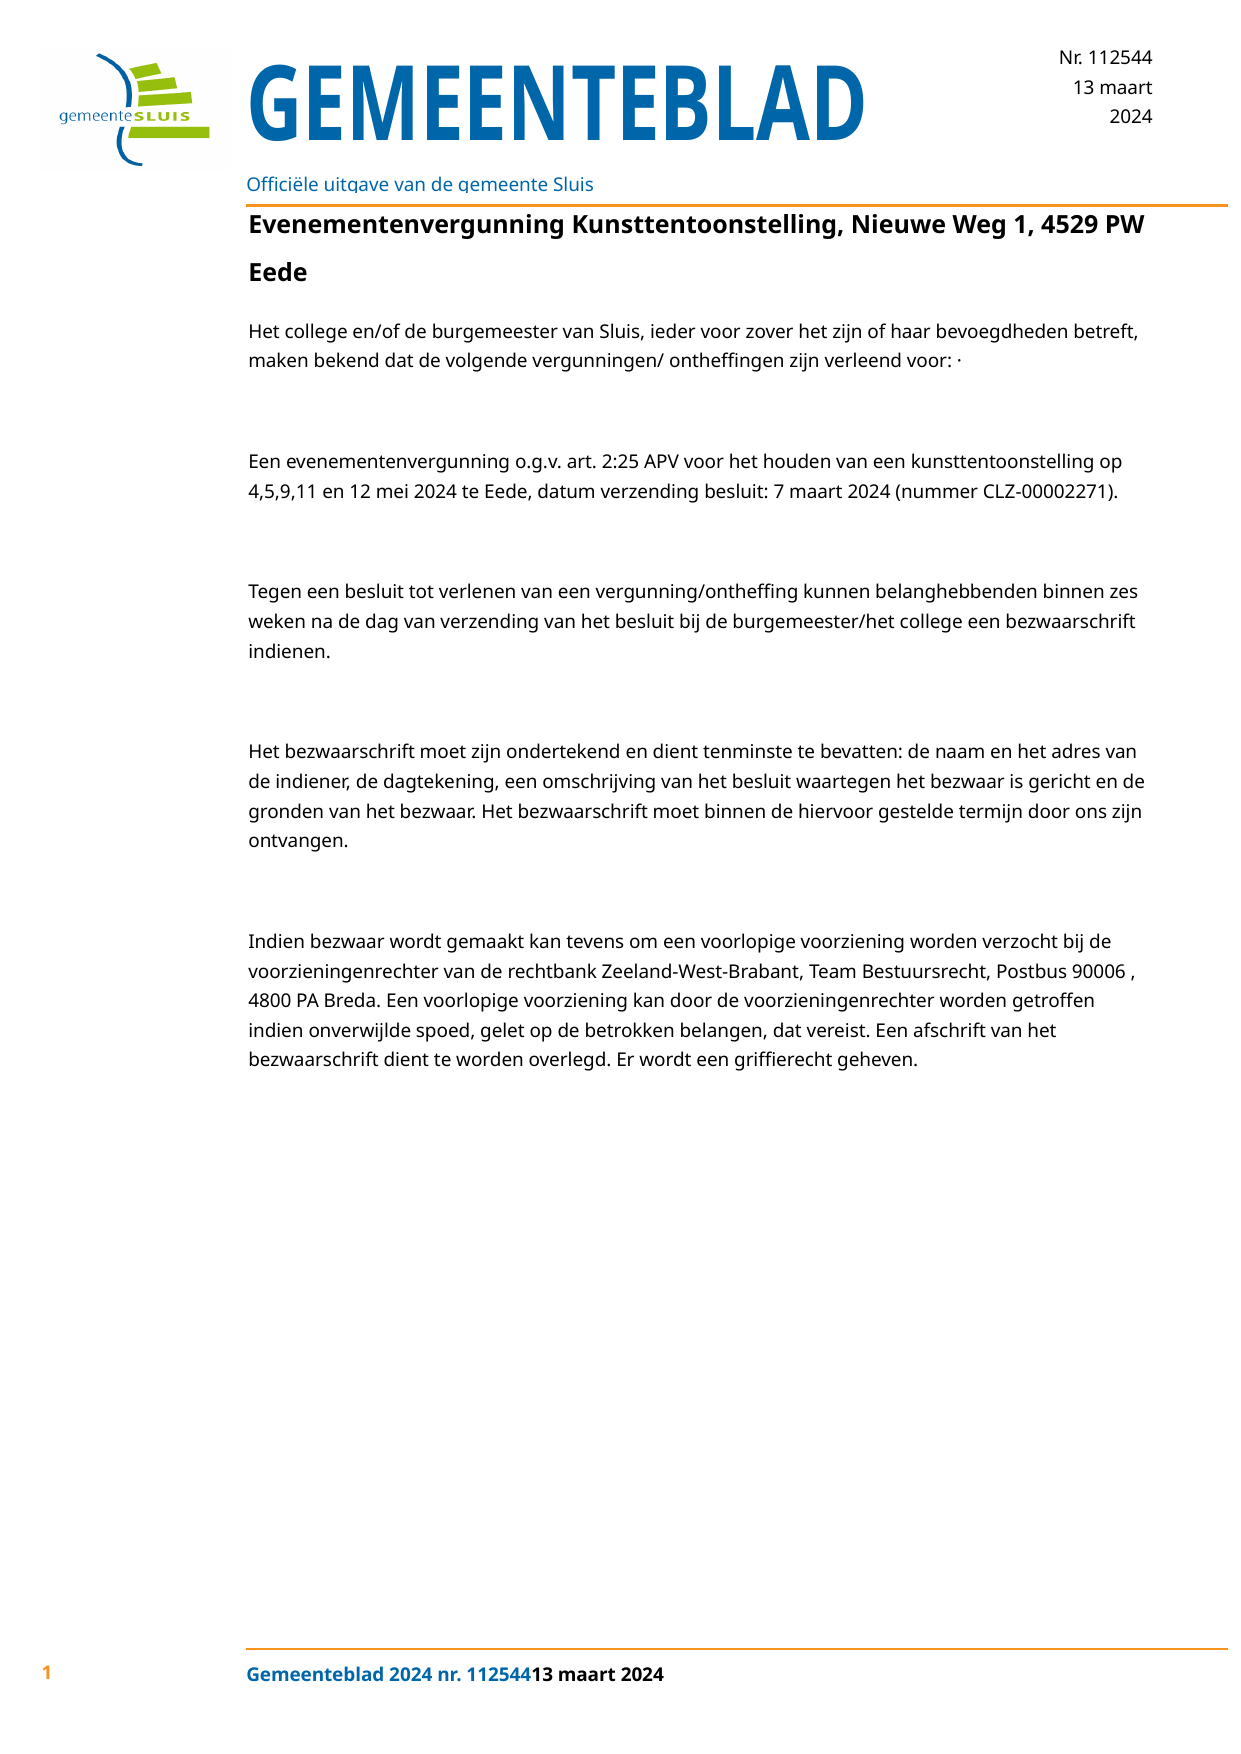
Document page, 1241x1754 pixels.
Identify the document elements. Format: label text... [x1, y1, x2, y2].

text Het college en/of de burgemeester van Sluis, ieder voor zover het zijn of haar bevoegdheden betreft, maken bekend dat de volgende vergunningen/ ontheffingen zijn verleend voor: · [248, 318, 1152, 373]
text Evenementenvergunning Kunsttentoonstelling, Nieuwe Weg 1, 4529 PW Eede [248, 207, 1152, 288]
picture [41, 47, 231, 172]
text Indien bezwaar wordt gemaakt kan tevens om een voorlopige voorziening worden verzocht bij de voorzieningenrechter van de rechtbank Zeeland-West-Brabant, Team Bestuursrecht, Postbus 90006 , 4800 PA Breda. Een voorlopige voorziening kan door de voorzieningenrechter worden getroffen indien onverwijlde spoed, gelet op de betrokken belangen, dat vereist. Een afschrift van het bezwaarschrift dient te worden overlegd. Er wordt een griffierecht geheven. [248, 928, 1152, 1072]
text Het bezwaarschrift moet zijn ondertekend en dient tenminste te bevatten: de naam en het adres van de indiener, de dagtekening, een omschrijving van het besluit waartegen het bezwaar is gericht en de gronden van het bezwaar. Het bezwaarschrift moet binnen de hiervoor gestelde termijn door ons zijn ontvangen. [248, 739, 1152, 853]
text Een evenementenvergunning o.g.v. art. 2:25 APV voor het houden van een kunsttentoonstelling op 4,5,9,11 en 12 mei 2024 te Eede, datum verzending besluit: 7 maart 2024 (nummer CLZ-00002271). [248, 448, 1152, 504]
text Tegen een besluit tot verlenen van een vergunning/ontheffing kunnen belanghebbenden binnen zes weken na de dag van verzending van het besluit bij de burgemeester/het college een bezwaarschrift indienen. [248, 579, 1152, 664]
